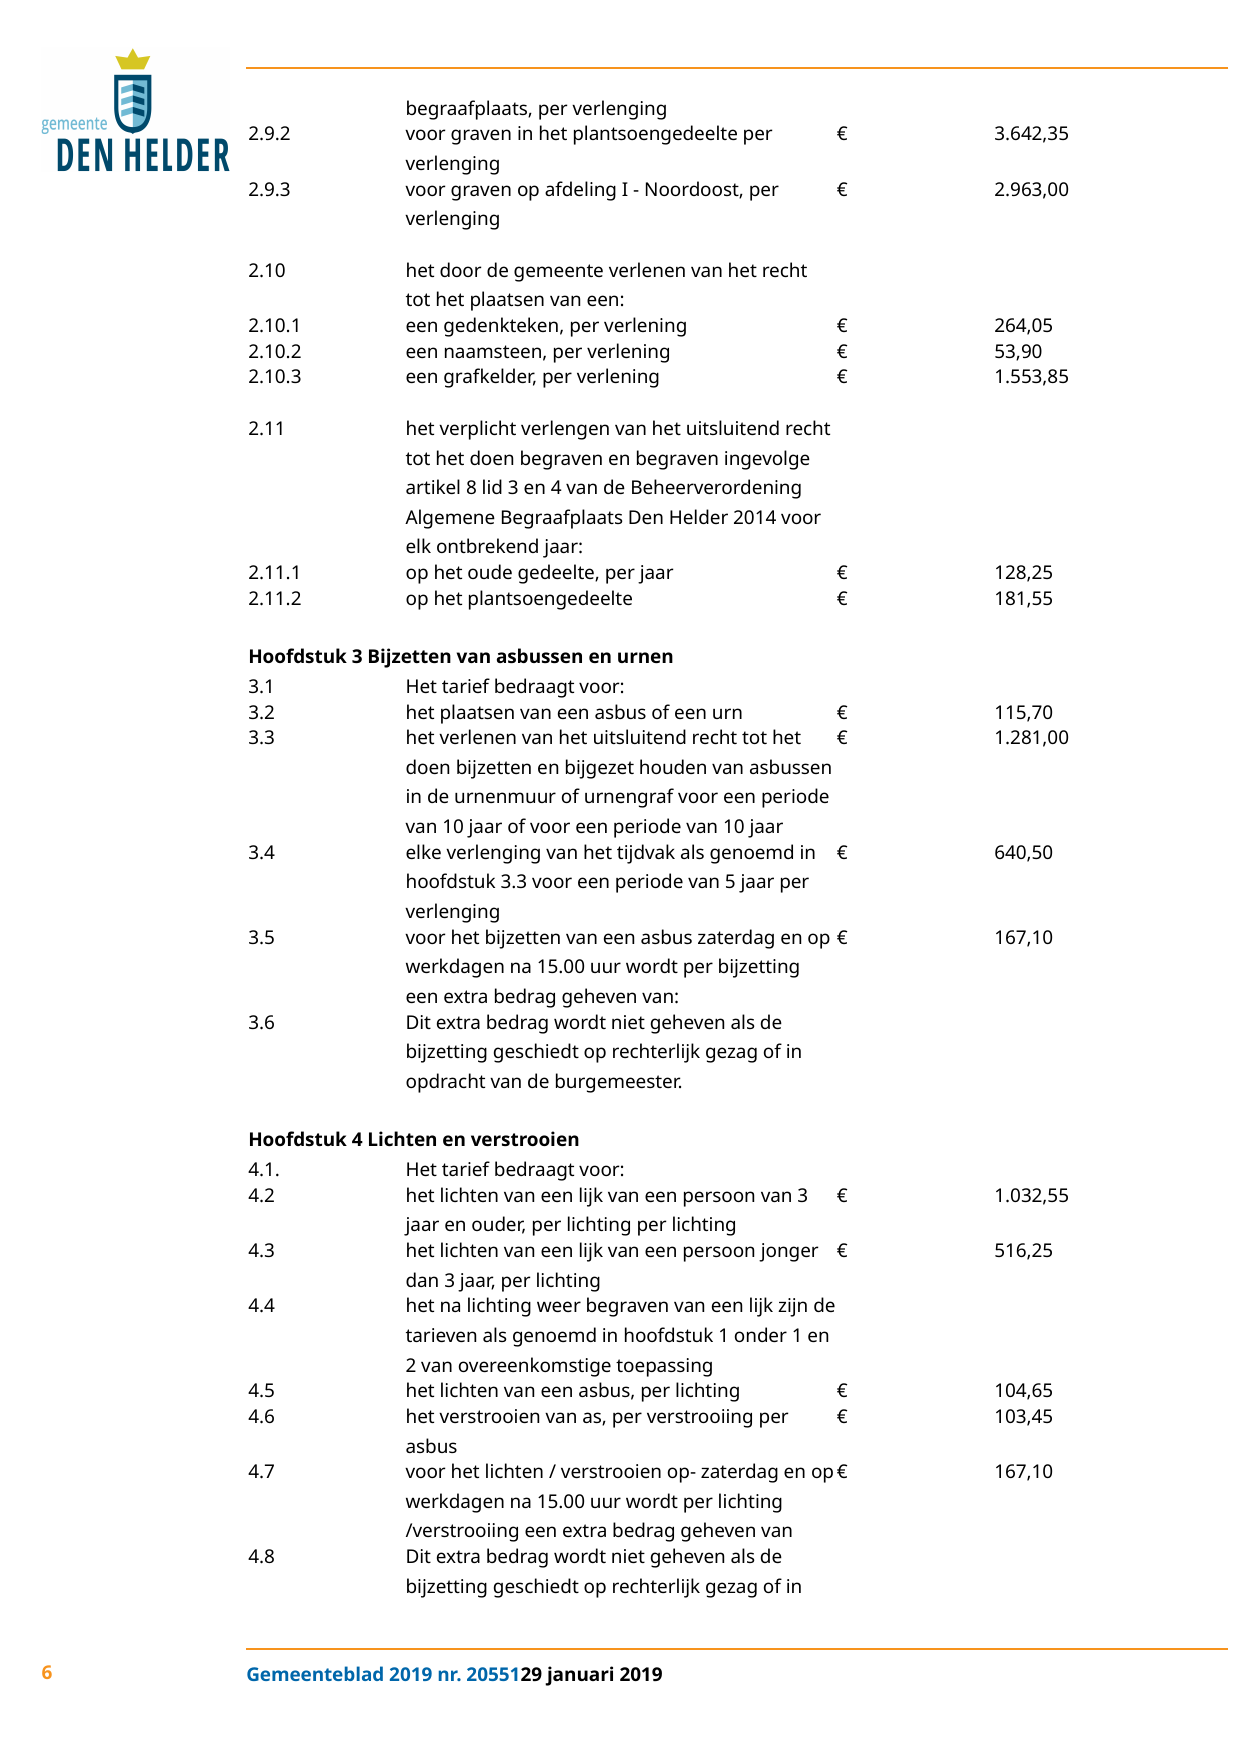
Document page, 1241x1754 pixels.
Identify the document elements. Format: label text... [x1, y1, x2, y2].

table_cell [994, 257, 1152, 312]
table_cell [994, 95, 1152, 121]
table_cell € [837, 924, 994, 1009]
table_cell [248, 231, 405, 257]
table_header Het tarief bedraagt voor: [405, 673, 837, 699]
table_cell 2.11.2 [248, 585, 405, 611]
table_cell Dit extra bedrag wordt niet geheven als de bijzetting geschiedt op rechterlijk gezag of in [405, 1544, 837, 1599]
table_cell het door de gemeente verlenen van het recht tot het plaatsen van een: [405, 257, 837, 312]
table_cell elke verlenging van het tijdvak als genoemd in hoofdstuk 3.3 voor een periode van 5 jaar per verlenging [405, 839, 837, 924]
table_cell een grafkelder, per verlening [405, 364, 837, 389]
table_cell het plaatsen van een asbus of een urn [405, 699, 837, 724]
table_cell 4.6 [248, 1403, 405, 1458]
table_cell € [837, 1182, 994, 1237]
table_cell 2.9.3 [248, 176, 405, 231]
table_cell [994, 1544, 1152, 1599]
table_cell [994, 389, 1152, 415]
table_cell 167,10 [994, 924, 1152, 1009]
table_cell [248, 95, 405, 121]
table_cell [837, 1544, 994, 1599]
table_cell € [837, 1459, 994, 1543]
table_cell begraafplaats, per verlenging [405, 95, 837, 121]
table_cell [994, 1293, 1152, 1377]
table_cell het lichten van een lijk van een persoon jonger dan 3 jaar, per lichting [405, 1237, 837, 1293]
table_cell 3.4 [248, 839, 405, 924]
table_header Het tarief bedraagt voor: [405, 1156, 837, 1182]
table_cell 3.6 [248, 1009, 405, 1094]
table_cell voor graven in het plantsoengedeelte per verlenging [405, 121, 837, 176]
table_cell een gedenkteken, per verlening [405, 312, 837, 338]
table_cell [837, 231, 994, 257]
picture [182, 144, 187, 165]
table_cell het lichten van een lijk van een persoon van 3 jaar en ouder, per lichting per lichting [405, 1182, 837, 1237]
table_cell € [837, 1237, 994, 1293]
table_cell € [837, 338, 994, 364]
table_cell 53,90 [994, 338, 1152, 364]
table_cell 3.3 [248, 725, 405, 839]
table_cell [405, 389, 837, 415]
table_header 3.1 [248, 673, 405, 699]
table_cell 167,10 [994, 1459, 1152, 1543]
table_cell 2.11 [248, 415, 405, 559]
table_cell 3.642,35 [994, 121, 1152, 176]
table_cell 1.032,55 [994, 1182, 1152, 1237]
table_cell [837, 415, 994, 559]
table_cell [248, 389, 405, 415]
table_header [994, 1156, 1152, 1182]
table_cell € [837, 364, 994, 389]
table_cell voor graven op afdeling I - Noordoost, per verlenging [405, 176, 837, 231]
table_cell 640,50 [994, 839, 1152, 924]
table_cell [994, 231, 1152, 257]
table_cell € [837, 585, 994, 611]
table_cell voor het bijzetten van een asbus zaterdag en op werkdagen na 15.00 uur wordt per bijzetting een extra bedrag geheven van: [405, 924, 837, 1009]
table_cell [405, 231, 837, 257]
picture [220, 160, 224, 172]
table_cell 4.5 [248, 1378, 405, 1403]
table_cell € [837, 699, 994, 724]
table_cell € [837, 121, 994, 176]
table_cell het verplicht verlengen van het uitsluitend recht tot het doen begraven en begraven ingevolge artikel 8 lid 3 en 4 van de Beheerverordening Algemene Begraafplaats Den Helder 2014 voor elk ontbrekend jaar: [405, 415, 837, 559]
table_cell een naamsteen, per verlening [405, 338, 837, 364]
table_cell 2.963,00 [994, 176, 1152, 231]
table_cell op het oude gedeelte, per jaar [405, 559, 837, 585]
table_cell € [837, 176, 994, 231]
table_cell het verstrooien van as, per verstrooiing per asbus [405, 1403, 837, 1458]
picture [130, 157, 135, 172]
table_cell € [837, 559, 994, 585]
table_cell [994, 1009, 1152, 1094]
table_cell het na lichting weer begraven van een lijk zijn de tarieven als genoemd in hoofdstuk 1 onder 1 en 2 van overeenkomstige toepassing [405, 1293, 837, 1377]
table_cell 4.8 [248, 1544, 405, 1599]
table_cell 516,25 [994, 1237, 1152, 1293]
table_cell 128,25 [994, 559, 1152, 585]
table_cell 181,55 [994, 585, 1152, 611]
table_cell 264,05 [994, 312, 1152, 338]
table_cell 4.2 [248, 1182, 405, 1237]
table_cell 104,65 [994, 1378, 1152, 1403]
table_cell € [837, 1403, 994, 1458]
picture [41, 47, 231, 172]
table_cell 3.2 [248, 699, 405, 724]
table_cell voor het lichten / verstrooien op- zaterdag en op werkdagen na 15.00 uur wordt per lichting /verstrooiing een extra bedrag geheven van [405, 1459, 837, 1543]
table_cell het verlenen van het uitsluitend recht tot het doen bijzetten en bijgezet houden van asbussen in de urnenmuur of urnengraf voor een periode van 10 jaar of voor een periode van 10 jaar [405, 725, 837, 839]
table_cell 3.5 [248, 924, 405, 1009]
table_header [837, 1156, 994, 1182]
table_cell [837, 1293, 994, 1377]
table_cell het lichten van een asbus, per lichting [405, 1378, 837, 1403]
table_cell € [837, 725, 994, 839]
text Hoofdstuk 3 Bijzetten van asbussen en urnen [248, 643, 1152, 669]
table_cell 1.553,85 [994, 364, 1152, 389]
table_cell [994, 415, 1152, 559]
table_cell 4.4 [248, 1293, 405, 1377]
table_header [994, 673, 1152, 699]
table_cell 2.10.3 [248, 364, 405, 389]
table_cell € [837, 839, 994, 924]
table_cell 2.10.1 [248, 312, 405, 338]
table_cell [837, 257, 994, 312]
table_cell 103,45 [994, 1403, 1152, 1458]
table_cell 2.9.2 [248, 121, 405, 176]
table_cell 4.7 [248, 1459, 405, 1543]
table_cell 2.10 [248, 257, 405, 312]
table_cell 4.3 [248, 1237, 405, 1293]
table_cell op het plantsoengedeelte [405, 585, 837, 611]
table_cell 115,70 [994, 699, 1152, 724]
table_header [837, 673, 994, 699]
table_cell 1.281,00 [994, 725, 1152, 839]
table_cell 2.10.2 [248, 338, 405, 364]
table_cell [837, 95, 994, 121]
picture [100, 154, 106, 172]
table_header 4.1. [248, 1156, 405, 1182]
table_cell [837, 1009, 994, 1094]
table_cell 2.11.1 [248, 559, 405, 585]
table_cell € [837, 1378, 994, 1403]
table_cell [837, 389, 994, 415]
table_cell € [837, 312, 994, 338]
picture [63, 144, 68, 165]
text Hoofdstuk 4 Lichten en verstrooien [248, 1127, 1152, 1152]
table_cell Dit extra bedrag wordt niet geheven als de bijzetting geschiedt op rechterlijk gezag of in opdracht van de burgemeester. [405, 1009, 837, 1094]
